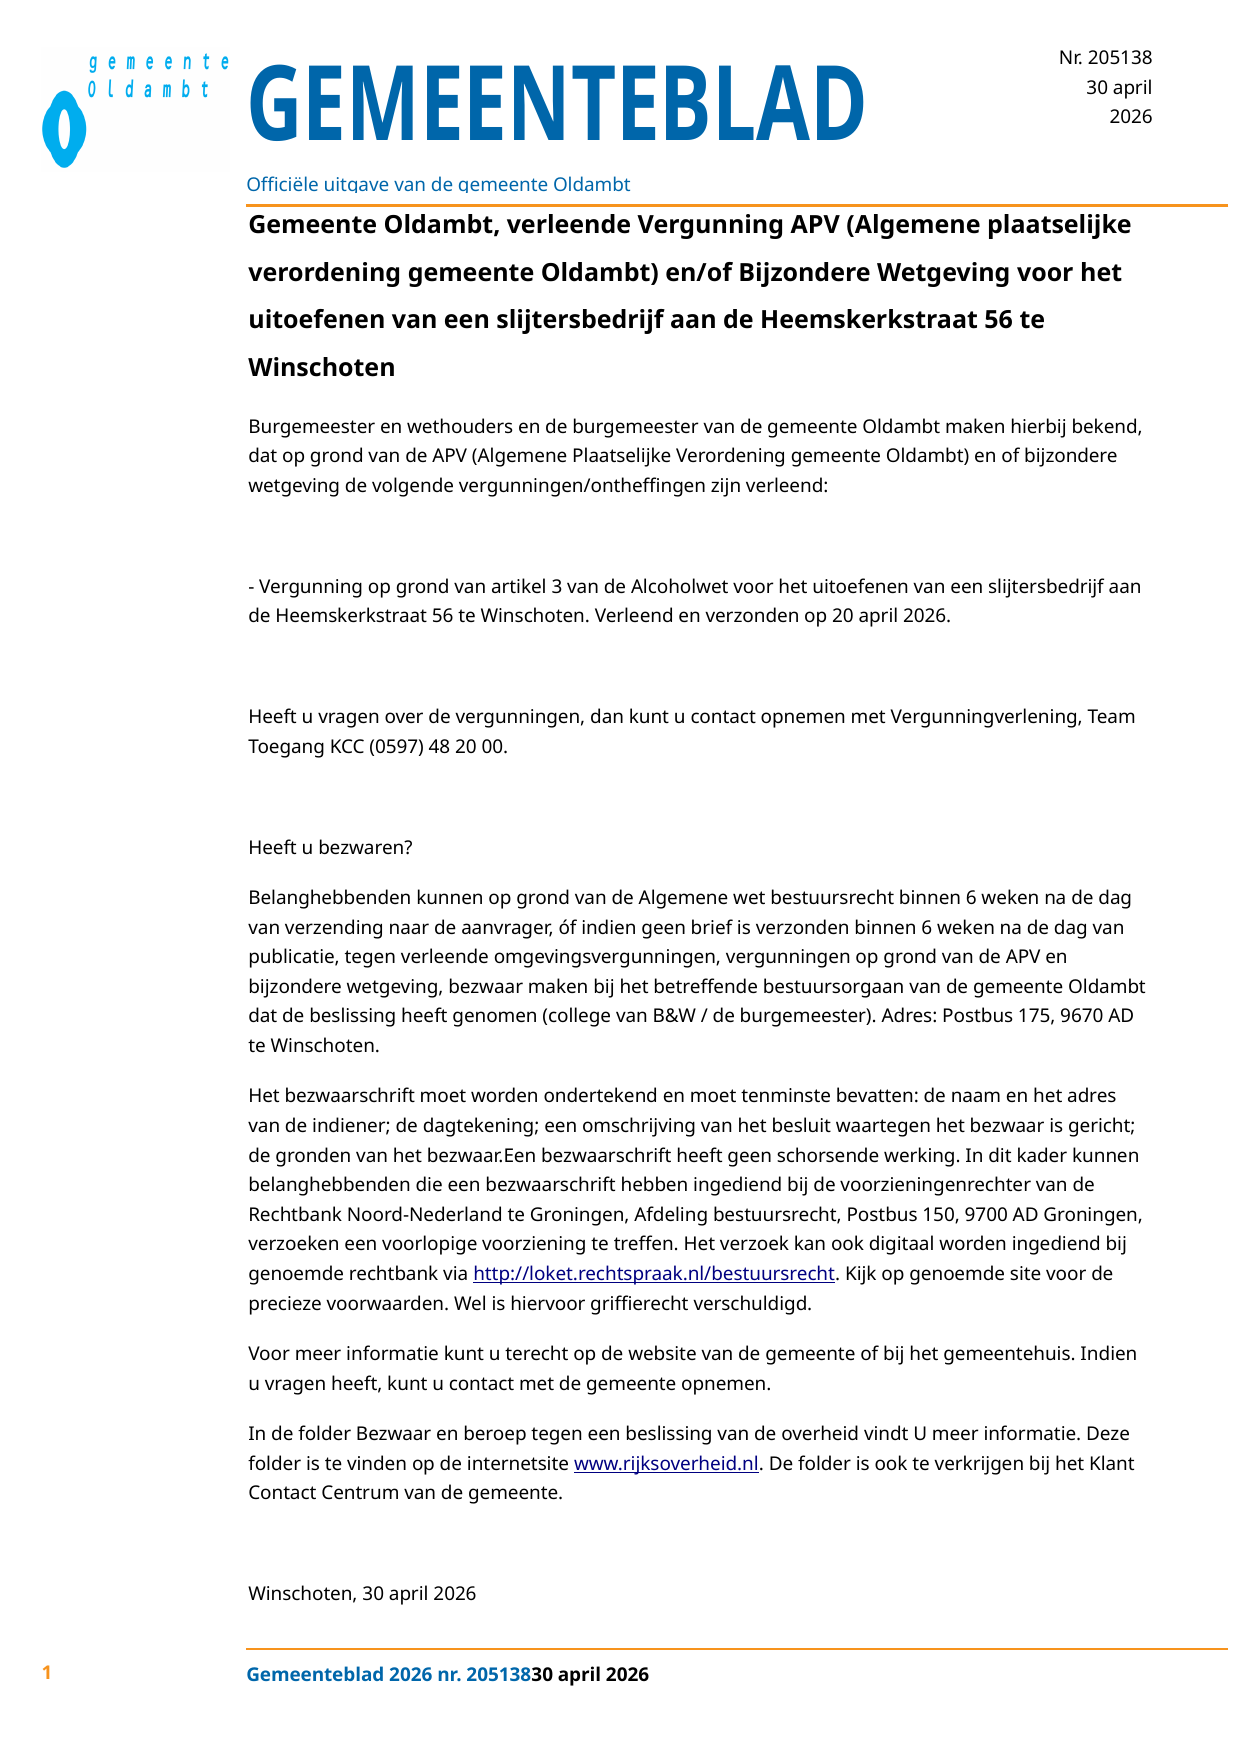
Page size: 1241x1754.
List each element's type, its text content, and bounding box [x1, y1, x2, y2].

text Burgemeester en wethouders en de burgemeester van de gemeente Oldambt maken hierbij bekend, dat op grond van de APV (Algemene Plaatselijke Verordening gemeente Oldambt) en of bijzondere wetgeving de volgende vergunningen/ontheffingen zijn verleend: [248, 413, 1152, 498]
text Voor meer informatie kunt u terecht op de website van de gemeente of bij het gemeentehuis. Indien u vragen heeft, kunt u contact met de gemeente opnemen. [248, 1340, 1152, 1396]
text Winschoten, 30 april 2026 [248, 1580, 1152, 1606]
picture [41, 47, 231, 172]
text Belanghebbenden kunnen op grond van de Algemene wet bestuursrecht binnen 6 weken na de dag van verzending naar de aanvrager, óf indien geen brief is verzonden binnen 6 weken na de dag van publicatie, tegen verleende omgevingsvergunningen, vergunningen op grond van de APV en bijzondere wetgeving, bezwaar maken bij het betreffende bestuursorgaan van de gemeente Oldambt dat de beslissing heeft genomen (college van B&W / de burgemeester). Adres: Postbus 175, 9670 AD te Winschoten. [248, 884, 1152, 1058]
text Gemeente Oldambt, verleende Vergunning APV (Algemene plaatselijke verordening gemeente Oldambt) en/of Bijzondere Wetgeving voor het uitoefenen van een slijtersbedrijf aan de Heemskerkstraat 56 te Winschoten [248, 207, 1152, 384]
text In de folder Bezwaar en beroep tegen een beslissing van de overheid vindt U meer informatie. Deze folder is te vinden op de internetsite www.rijksoverheid.nl. De folder is ook te verkrijgen bij het Klant Contact Centrum van de gemeente. [248, 1420, 1152, 1505]
text Heeft u vragen over de vergunningen, dan kunt u contact opnemen met Vergunningverlening, Team Toegang KCC (0597) 48 20 00. [248, 703, 1152, 759]
text Heeft u bezwaren? [248, 834, 1152, 860]
text Het bezwaarschrift moet worden ondertekend en moet tenminste bevatten: de naam en het adres van de indiener; de dagtekening; een omschrijving van het besluit waartegen het bezwaar is gericht; de gronden van het bezwaar.Een bezwaarschrift heeft geen schorsende werking. In dit kader kunnen belanghebbenden die een bezwaarschrift hebben ingediend bij de voorzieningenrechter van de Rechtbank Noord-Nederland te Groningen, Afdeling bestuursrecht, Postbus 150, 9700 AD Groningen, verzoeken een voorlopige voorziening te treffen. Het verzoek kan ook digitaal worden ingediend bij genoemde rechtbank via http://loket.rechtspraak.nl/bestuursrecht. Kijk op genoemde site voor de precieze voorwaarden. Wel is hiervoor griffierecht verschuldigd. [248, 1083, 1152, 1316]
text - Vergunning op grond van artikel 3 van de Alcoholwet voor het uitoefenen van een slijtersbedrijf aan de Heemskerkstraat 56 te Winschoten. Verleend en verzonden op 20 april 2026. [248, 573, 1152, 628]
